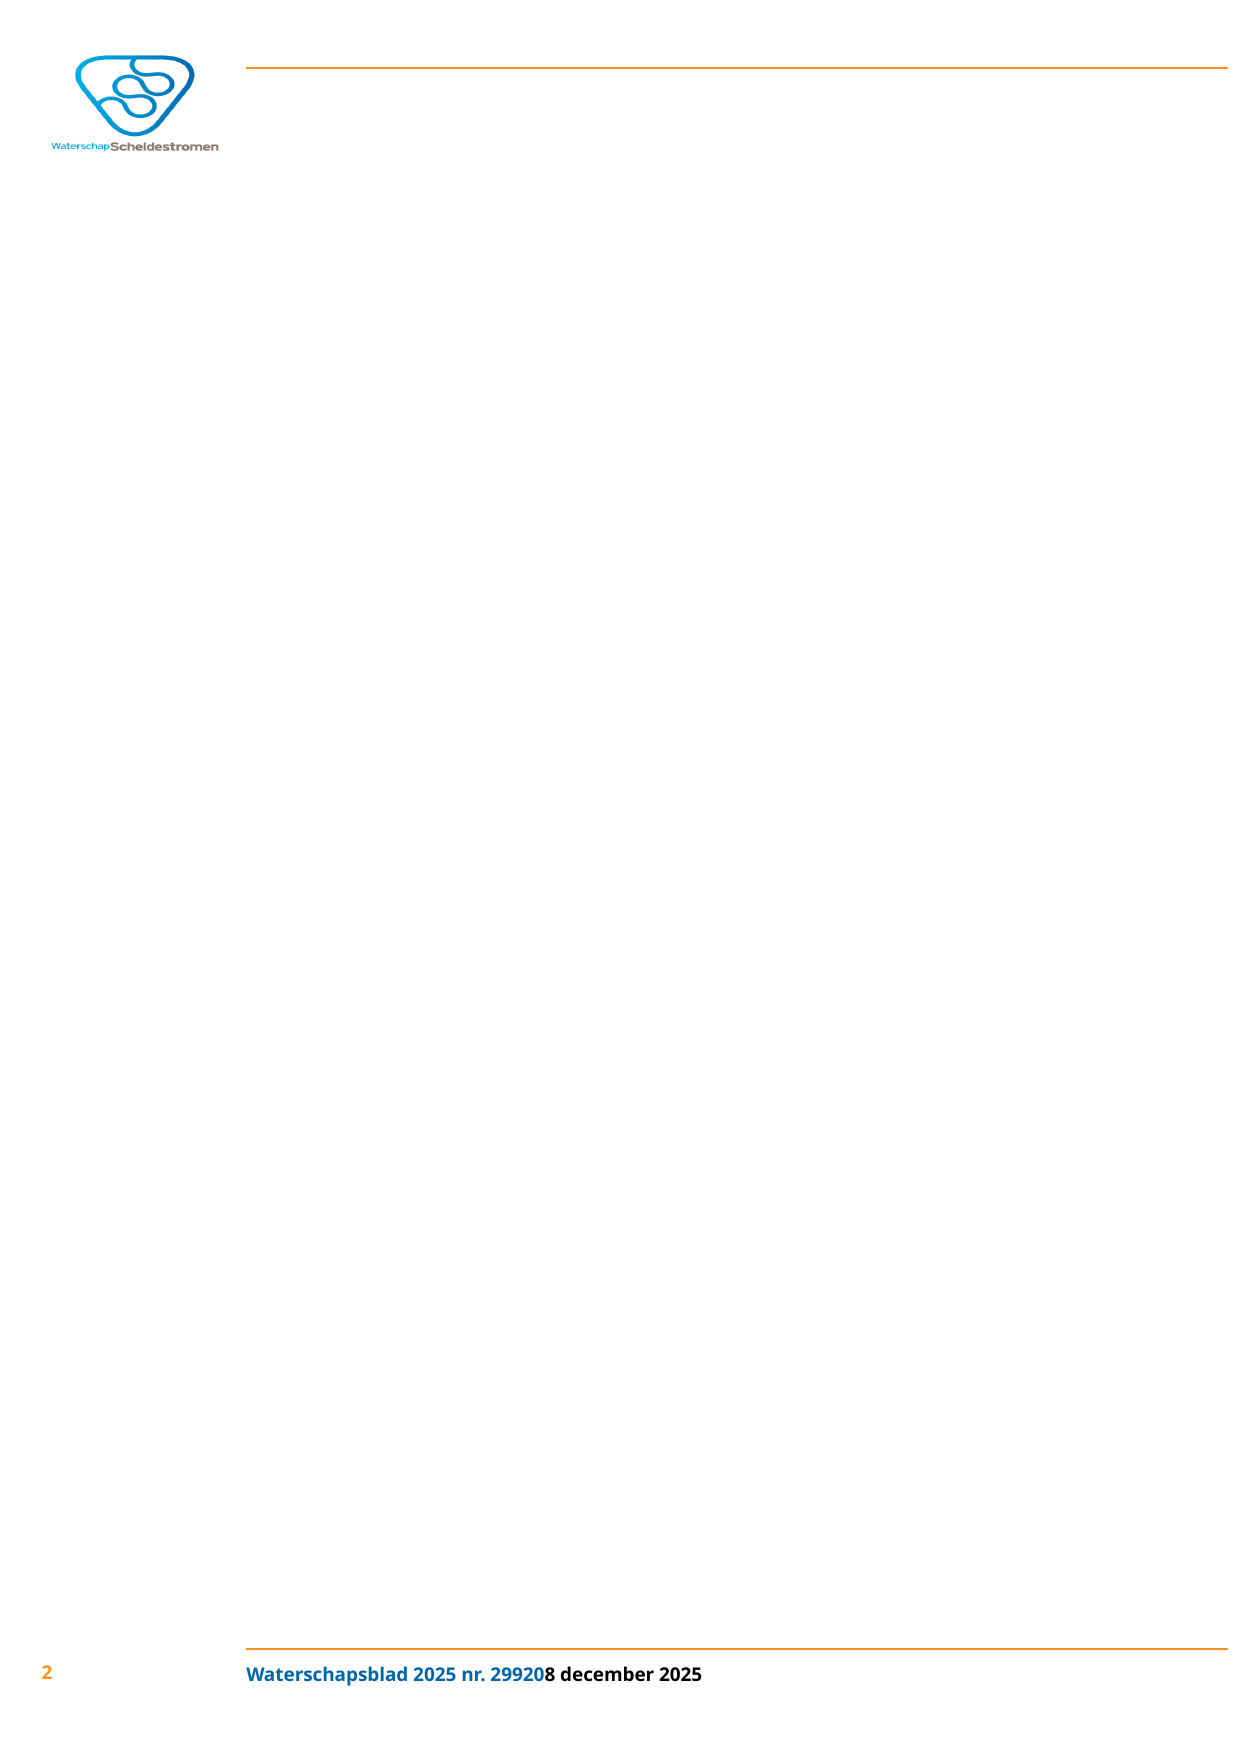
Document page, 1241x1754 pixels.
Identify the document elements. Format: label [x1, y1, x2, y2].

picture [41, 47, 231, 172]
